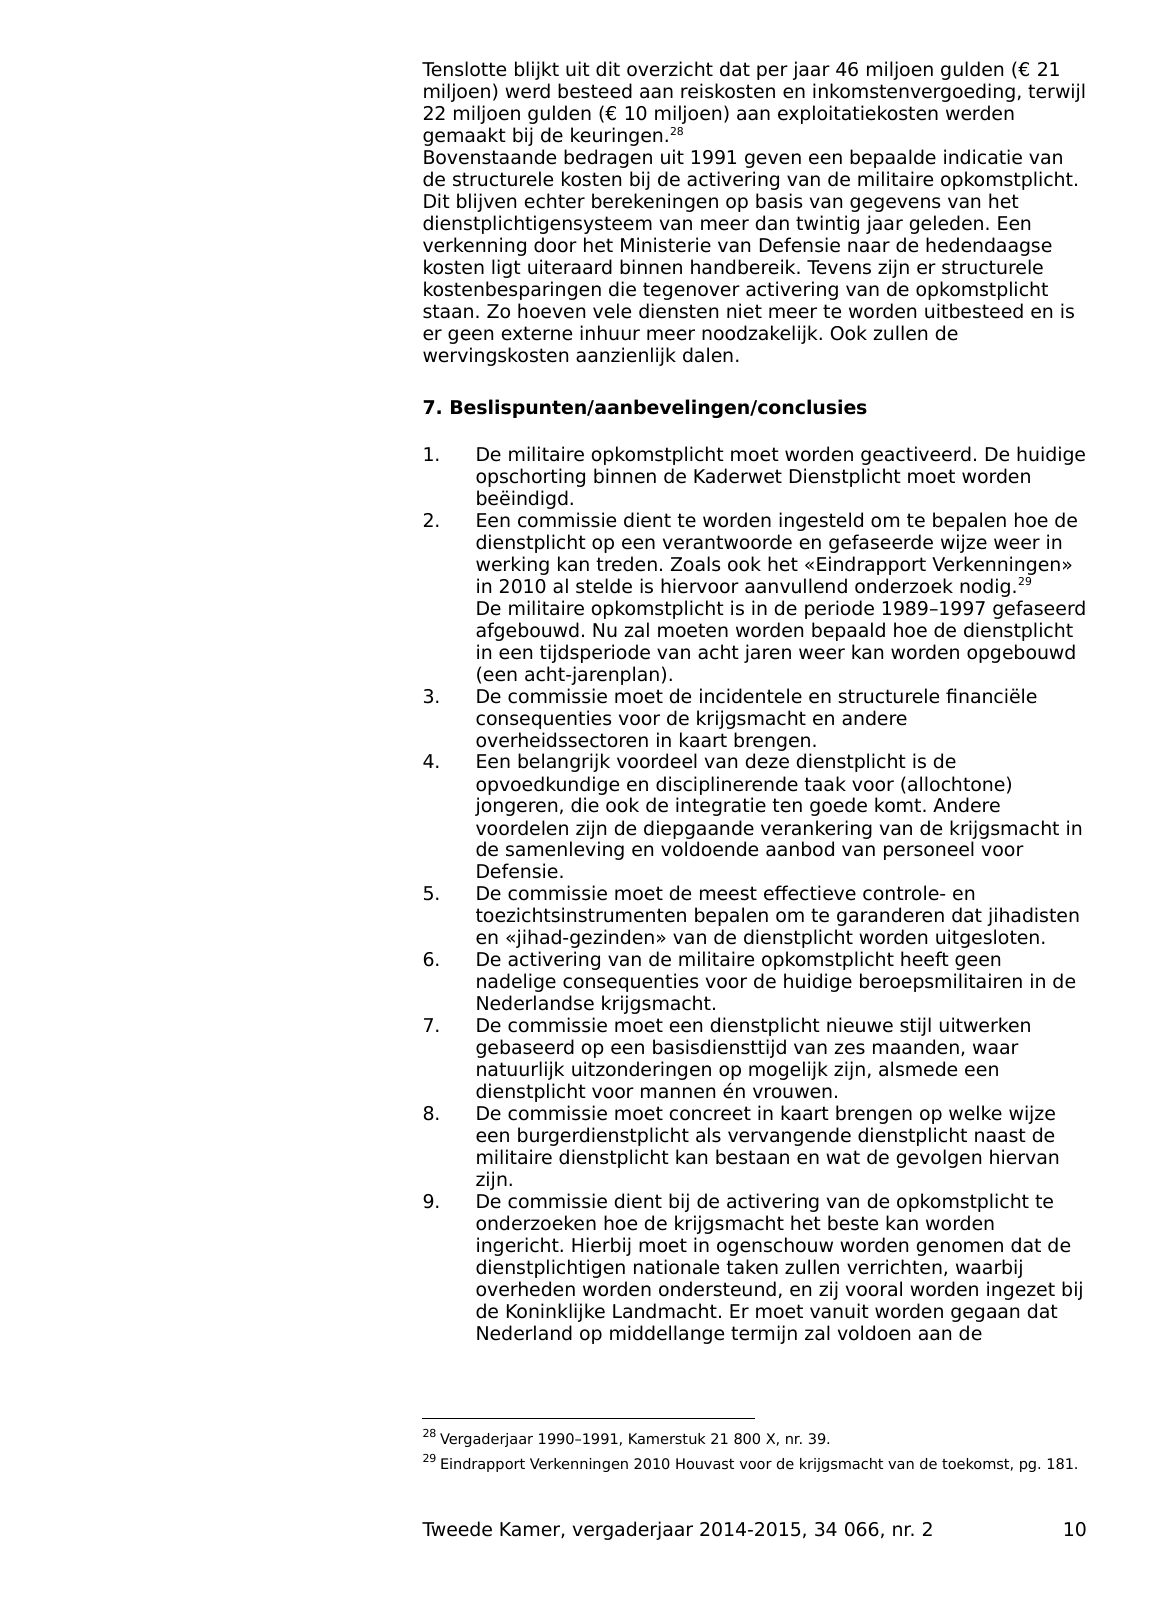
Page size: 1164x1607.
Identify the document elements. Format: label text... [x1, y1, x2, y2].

text Eindrapport Verkenningen 2010 Houvast voor de krijgsmacht van de toekomst, pg. 181. [422, 1452, 1087, 1474]
text 9. De commissie dient bij de activering van de opkomstplicht te onderzoeken hoe de krijgsmacht het beste kan worden ingericht. Hierbij moet in ogenschouw worden genomen dat de dienstplichtigen nationale taken zullen verrichten, waarbij overheden worden ondersteund, en zij vooral worden ingezet bij de Koninklijke Landmacht. Er moet vanuit worden gegaan dat Nederland op middellange termijn zal voldoen aan de [422, 1191, 1087, 1345]
text 4. Een belangrijk voordeel van deze dienstplicht is de opvoedkundige en disciplinerende taak voor (allochtone) jongeren, die ook de integratie ten goede komt. Andere voordelen zijn de diepgaande verankering van de krijgsmacht in de samenleving en voldoende aanbod van personeel voor Defensie. [422, 751, 1087, 883]
text 1. De militaire opkomstplicht moet worden geactiveerd. De huidige opschorting binnen de Kaderwet Dienstplicht moet worden beëindigd. [422, 444, 1087, 510]
text 6. De activering van de militaire opkomstplicht heeft geen nadelige consequenties voor de huidige beroepsmilitairen in de Nederlandse krijgsmacht. [422, 949, 1087, 1015]
text 2. Een commissie dient te worden ingesteld om te bepalen hoe de dienstplicht op een verantwoorde en gefaseerde wijze weer in werking kan treden. Zoals ook het «Eindrapport Verkenningen» in 2010 al stelde is hiervoor aanvullend onderzoek nodig. [422, 510, 1087, 598]
text 8. De commissie moet concreet in kaart brengen op welke wijze een burgerdienstplicht als vervangende dienstplicht naast de militaire dienstplicht kan bestaan en wat de gevolgen hiervan zijn. [422, 1103, 1087, 1191]
text Vergaderjaar 1990–1991, Kamerstuk 21 800 X, nr. 39. [422, 1427, 1087, 1449]
subtitle 7. Beslispunten/aanbevelingen/conclusies [422, 397, 1087, 419]
text 5. De commissie moet de meest effectieve controle- en toezichtsinstrumenten bepalen om te garanderen dat jihadisten en «jihad-gezinden» van de dienstplicht worden uitgesloten. [422, 883, 1087, 949]
text 3. De commissie moet de incidentele en structurele financiële consequenties voor de krijgsmacht en andere overheidssectoren in kaart brengen. [422, 686, 1087, 751]
text Bovenstaande bedragen uit 1991 geven een bepaalde indicatie van de structurele kosten bij de activering van de militaire opkomstplicht. Dit blijven echter berekeningen op basis van gegevens van het dienstplichtigensysteem van meer dan twintig jaar geleden. Een verkenning door het Ministerie van Defensie naar de hedendaagse kosten ligt uiteraard binnen handbereik. Tevens zijn er structurele kostenbesparingen die tegenover activering van de opkomstplicht staan. Zo hoeven vele diensten niet meer te worden uitbesteed en is er geen externe inhuur meer noodzakelijk. Ook zullen de wervingskosten aanzienlijk dalen. [422, 147, 1087, 367]
text 7. De commissie moet een dienstplicht nieuwe stijl uitwerken gebaseerd op een basisdiensttijd van zes maanden, waar natuurlijk uitzonderingen op mogelijk zijn, alsmede een dienstplicht voor mannen én vrouwen. [422, 1015, 1087, 1103]
text De militaire opkomstplicht is in de periode 1989–1997 gefaseerd afgebouwd. Nu zal moeten worden bepaald hoe de dienstplicht in een tijdsperiode van acht jaren weer kan worden opgebouwd (een acht-jarenplan). [475, 598, 1087, 686]
text Tenslotte blijkt uit dit overzicht dat per jaar 46 miljoen gulden (€ 21 miljoen) werd besteed aan reiskosten en inkomstenvergoeding, terwijl 22 miljoen gulden (€ 10 miljoen) aan exploitatiekosten werden gemaakt bij de keuringen. [422, 59, 1087, 147]
